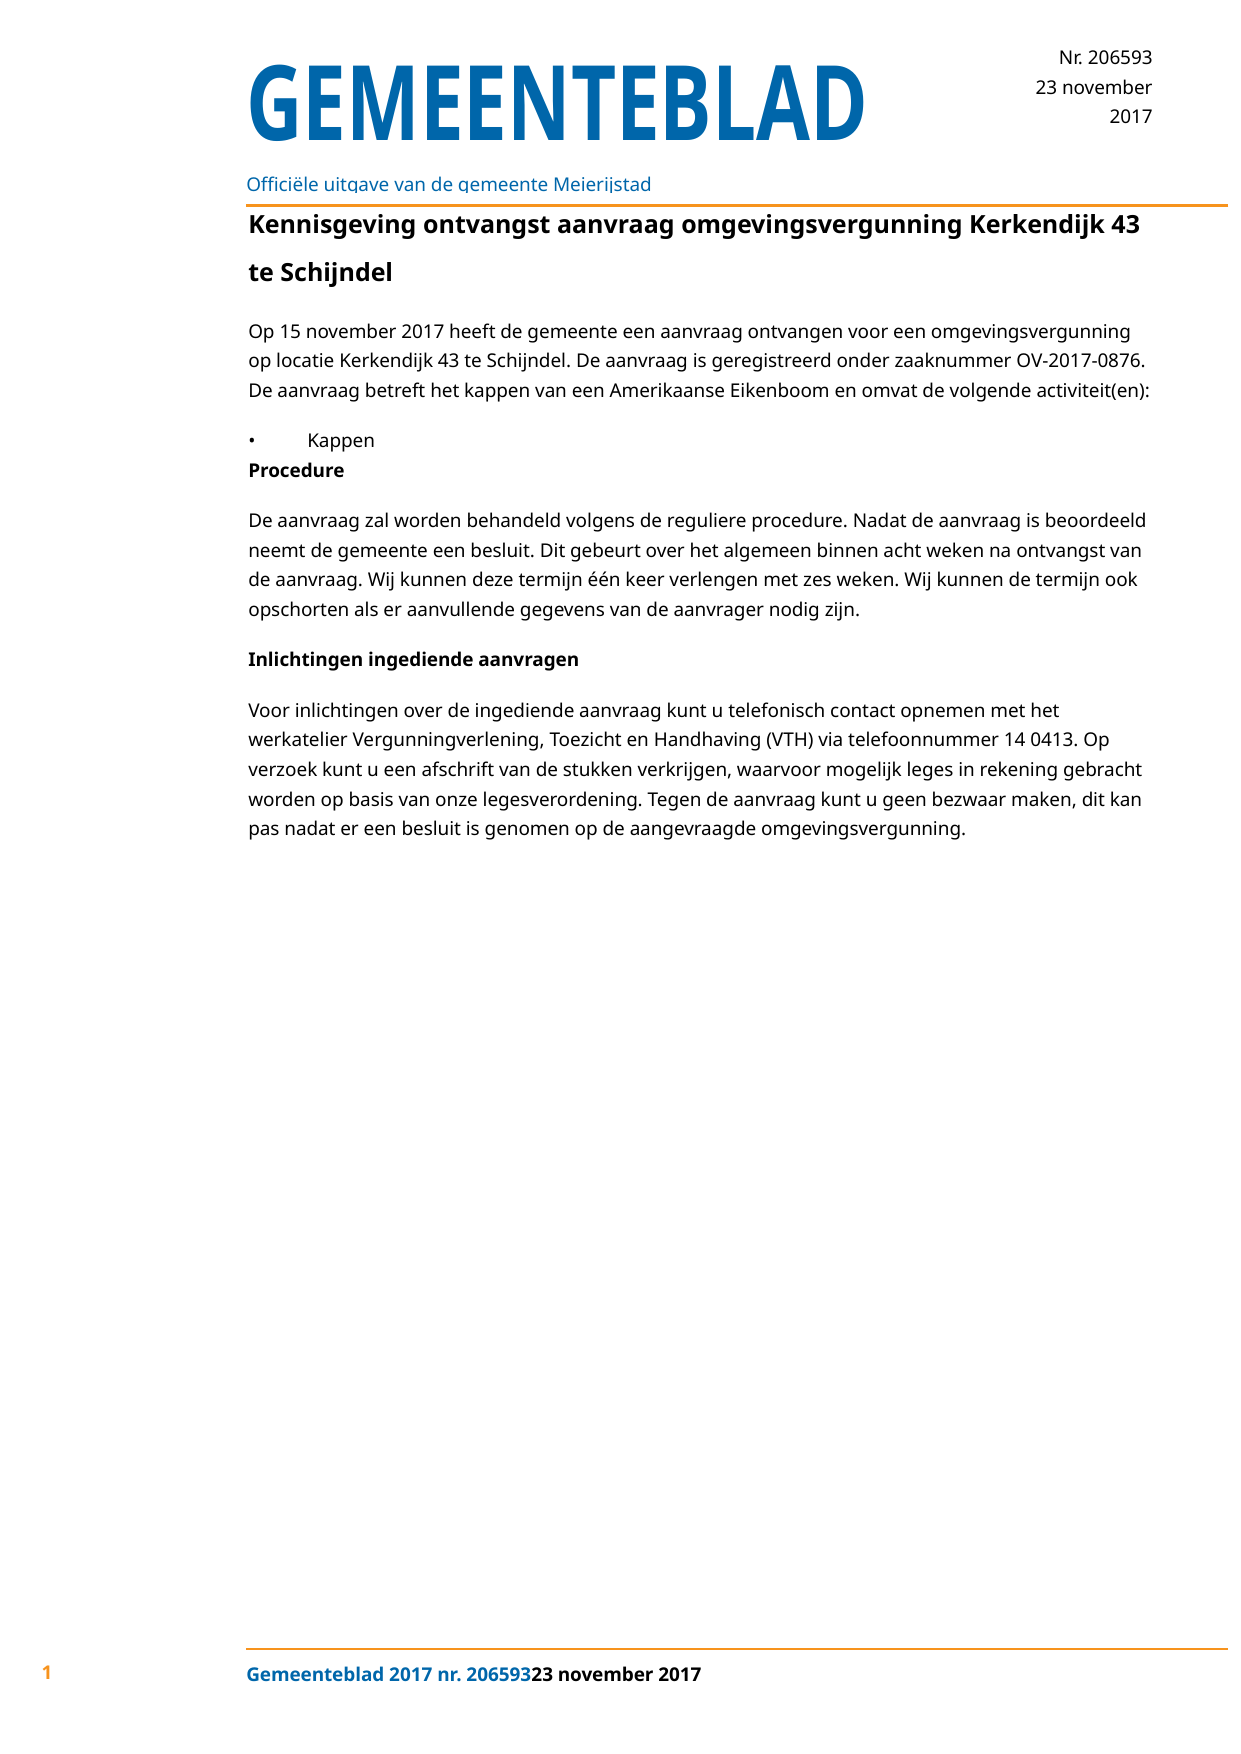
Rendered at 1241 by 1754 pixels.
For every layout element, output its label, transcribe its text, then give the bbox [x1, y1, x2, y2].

list Kappen [248, 427, 1152, 453]
text Kennisgeving ontvangst aanvraag omgevingsvergunning Kerkendijk 43 te Schijndel [248, 207, 1152, 288]
text Procedure [248, 457, 1152, 483]
text Inlichtingen ingediende aanvragen [248, 647, 1152, 672]
text Voor inlichtingen over de ingediende aanvraag kunt u telefonisch contact opnemen met het werkatelier Vergunningverlening, Toezicht en Handhaving (VTH) via telefoonnummer 14 0413. Op verzoek kunt u een afschrift van de stukken verkrijgen, waarvoor mogelijk leges in rekening gebracht worden op basis van onze legesverordening. Tegen de aanvraag kunt u geen bezwaar maken, dit kan pas nadat er een besluit is genomen op de aangevraagde omgevingsvergunning. [248, 697, 1152, 841]
text Op 15 november 2017 heeft de gemeente een aanvraag ontvangen voor een omgevingsvergunning op locatie Kerkendijk 43 te Schijndel. De aanvraag is geregistreerd onder zaaknummer OV-2017-0876. De aanvraag betreft het kappen van een Amerikaanse Eikenboom en omvat de volgende activiteit(en): [248, 318, 1152, 403]
text De aanvraag zal worden behandeld volgens de reguliere procedure. Nadat de aanvraag is beoordeeld neemt de gemeente een besluit. Dit gebeurt over het algemeen binnen acht weken na ontvangst van de aanvraag. Wij kunnen deze termijn één keer verlengen met zes weken. Wij kunnen de termijn ook opschorten als er aanvullende gegevens van de aanvrager nodig zijn. [248, 507, 1152, 622]
picture [41, 47, 231, 172]
